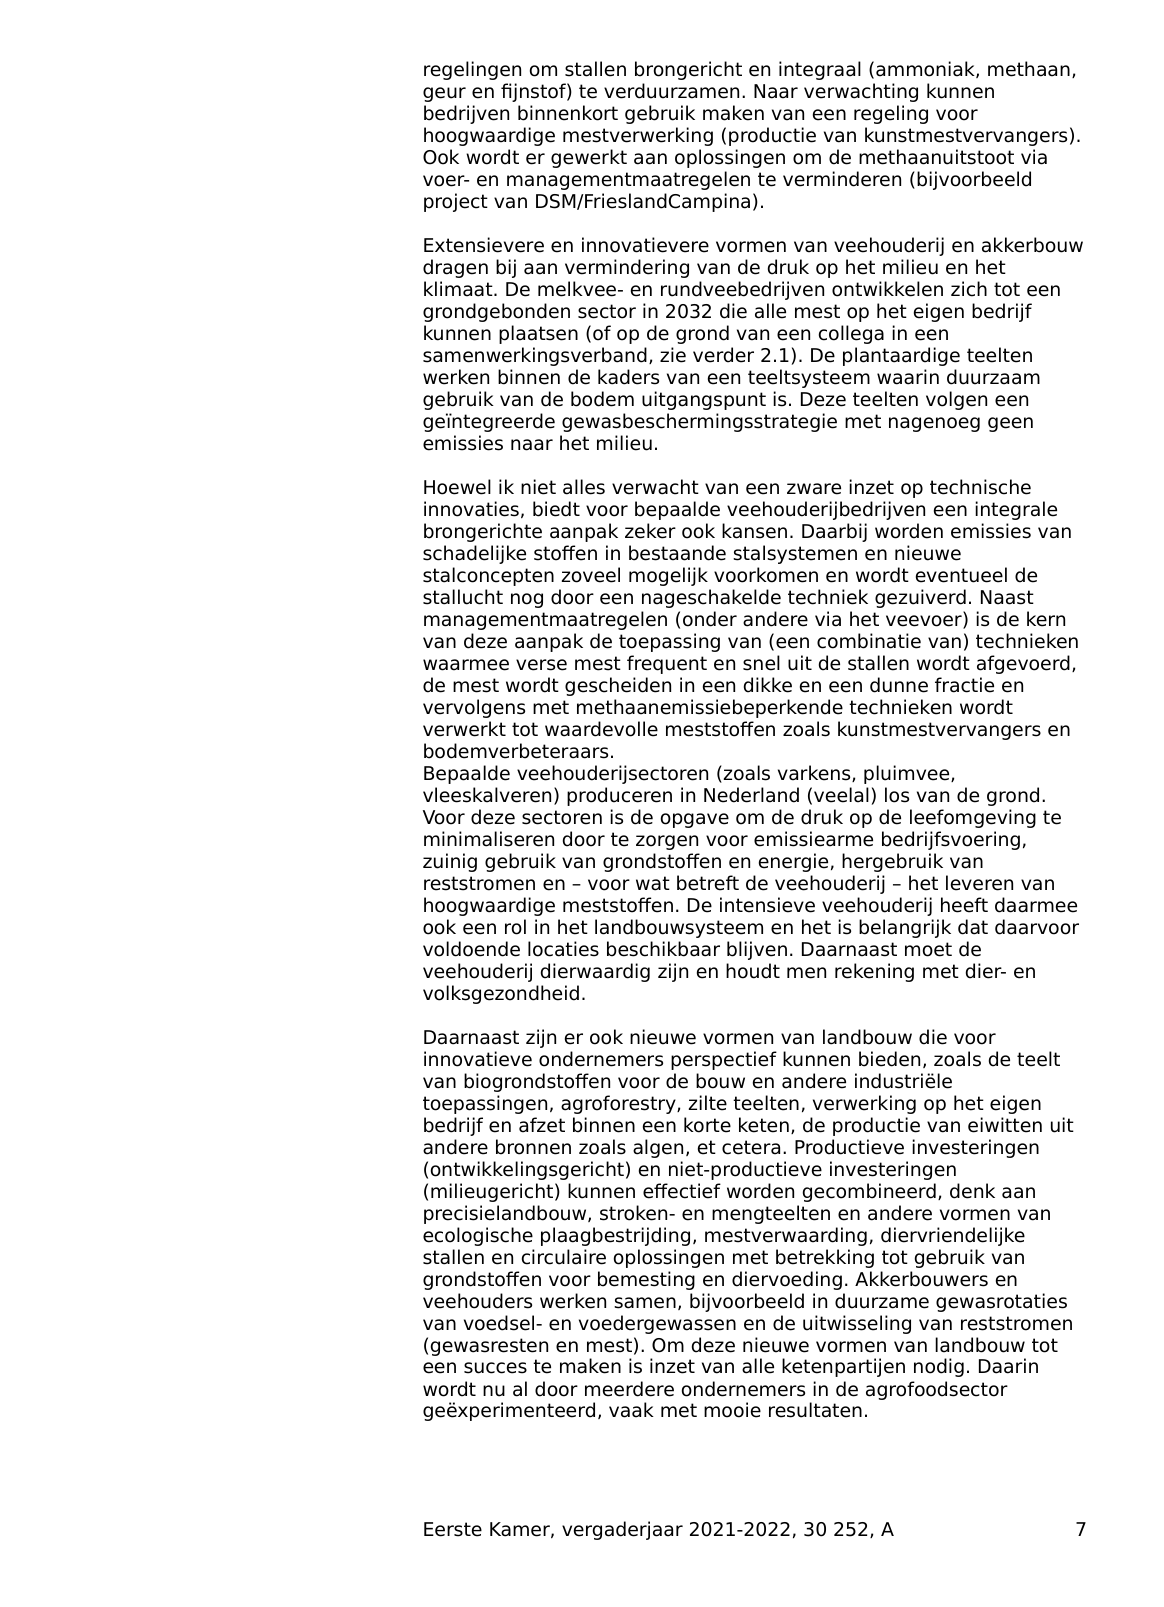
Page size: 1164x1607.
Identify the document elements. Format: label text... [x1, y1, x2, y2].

text Daarnaast zijn er ook nieuwe vormen van landbouw die voor innovatieve ondernemers perspectief kunnen bieden, zoals de teelt van biogrondstoffen voor de bouw en andere industriële toepassingen, agroforestry, zilte teelten, verwerking op het eigen bedrijf en afzet binnen een korte keten, de productie van eiwitten uit andere bronnen zoals algen, et cetera. Productieve investeringen (ontwikkelingsgericht) en niet-productieve investeringen (milieugericht) kunnen effectief worden gecombineerd, denk aan precisielandbouw, stroken- en mengteelten en andere vormen van ecologische plaagbestrijding, mestverwaarding, diervriendelijke stallen en circulaire oplossingen met betrekking tot gebruik van grondstoffen voor bemesting en diervoeding. Akkerbouwers en veehouders werken samen, bijvoorbeeld in duurzame gewasrotaties van voedsel- en voedergewassen en de uitwisseling van reststromen (gewasresten en mest). Om deze nieuwe vormen van landbouw tot een succes te maken is inzet van alle ketenpartijen nodig. Daarin wordt nu al door meerdere ondernemers in de agrofoodsector geëxperimenteerd, vaak met mooie resultaten. [422, 1027, 1087, 1422]
text Extensievere en innovatievere vormen van veehouderij en akkerbouw dragen bij aan vermindering van de druk op het milieu en het klimaat. De melkvee- en rundveebedrijven ontwikkelen zich tot een grondgebonden sector in 2032 die alle mest op het eigen bedrijf kunnen plaatsen (of op de grond van een collega in een samenwerkingsverband, zie verder 2.1). De plantaardige teelten werken binnen de kaders van een teeltsysteem waarin duurzaam gebruik van de bodem uitgangspunt is. Deze teelten volgen een geïntegreerde gewasbeschermingsstrategie met nagenoeg geen emissies naar het milieu. [422, 235, 1087, 455]
text regelingen om stallen brongericht en integraal (ammoniak, methaan, geur en fijnstof) te verduurzamen. Naar verwachting kunnen bedrijven binnenkort gebruik maken van een regeling voor hoogwaardige mestverwerking (productie van kunstmestvervangers). Ook wordt er gewerkt aan oplossingen om de methaanuitstoot via voer- en managementmaatregelen te verminderen (bijvoorbeeld project van DSM/FrieslandCampina). [422, 59, 1087, 213]
text Bepaalde veehouderijsectoren (zoals varkens, pluimvee, vleeskalveren) produceren in Nederland (veelal) los van de grond. Voor deze sectoren is de opgave om de druk op de leefomgeving te minimaliseren door te zorgen voor emissiearme bedrijfsvoering, zuinig gebruik van grondstoffen en energie, hergebruik van reststromen en – voor wat betreft de veehouderij – het leveren van hoogwaardige meststoffen. De intensieve veehouderij heeft daarmee ook een rol in het landbouwsysteem en het is belangrijk dat daarvoor voldoende locaties beschikbaar blijven. Daarnaast moet de veehouderij dierwaardig zijn en houdt men rekening met dier- en volksgezondheid. [422, 763, 1087, 1004]
text Hoewel ik niet alles verwacht van een zware inzet op technische innovaties, biedt voor bepaalde veehouderijbedrijven een integrale brongerichte aanpak zeker ook kansen. Daarbij worden emissies van schadelijke stoffen in bestaande stalsystemen en nieuwe stalconcepten zoveel mogelijk voorkomen en wordt eventueel de stallucht nog door een nageschakelde techniek gezuiverd. Naast managementmaatregelen (onder andere via het veevoer) is de kern van deze aanpak de toepassing van (een combinatie van) technieken waarmee verse mest frequent en snel uit de stallen wordt afgevoerd, de mest wordt gescheiden in een dikke en een dunne fractie en vervolgens met methaanemissiebeperkende technieken wordt verwerkt tot waardevolle meststoffen zoals kunstmestvervangers en bodemverbeteraars. [422, 477, 1087, 763]
